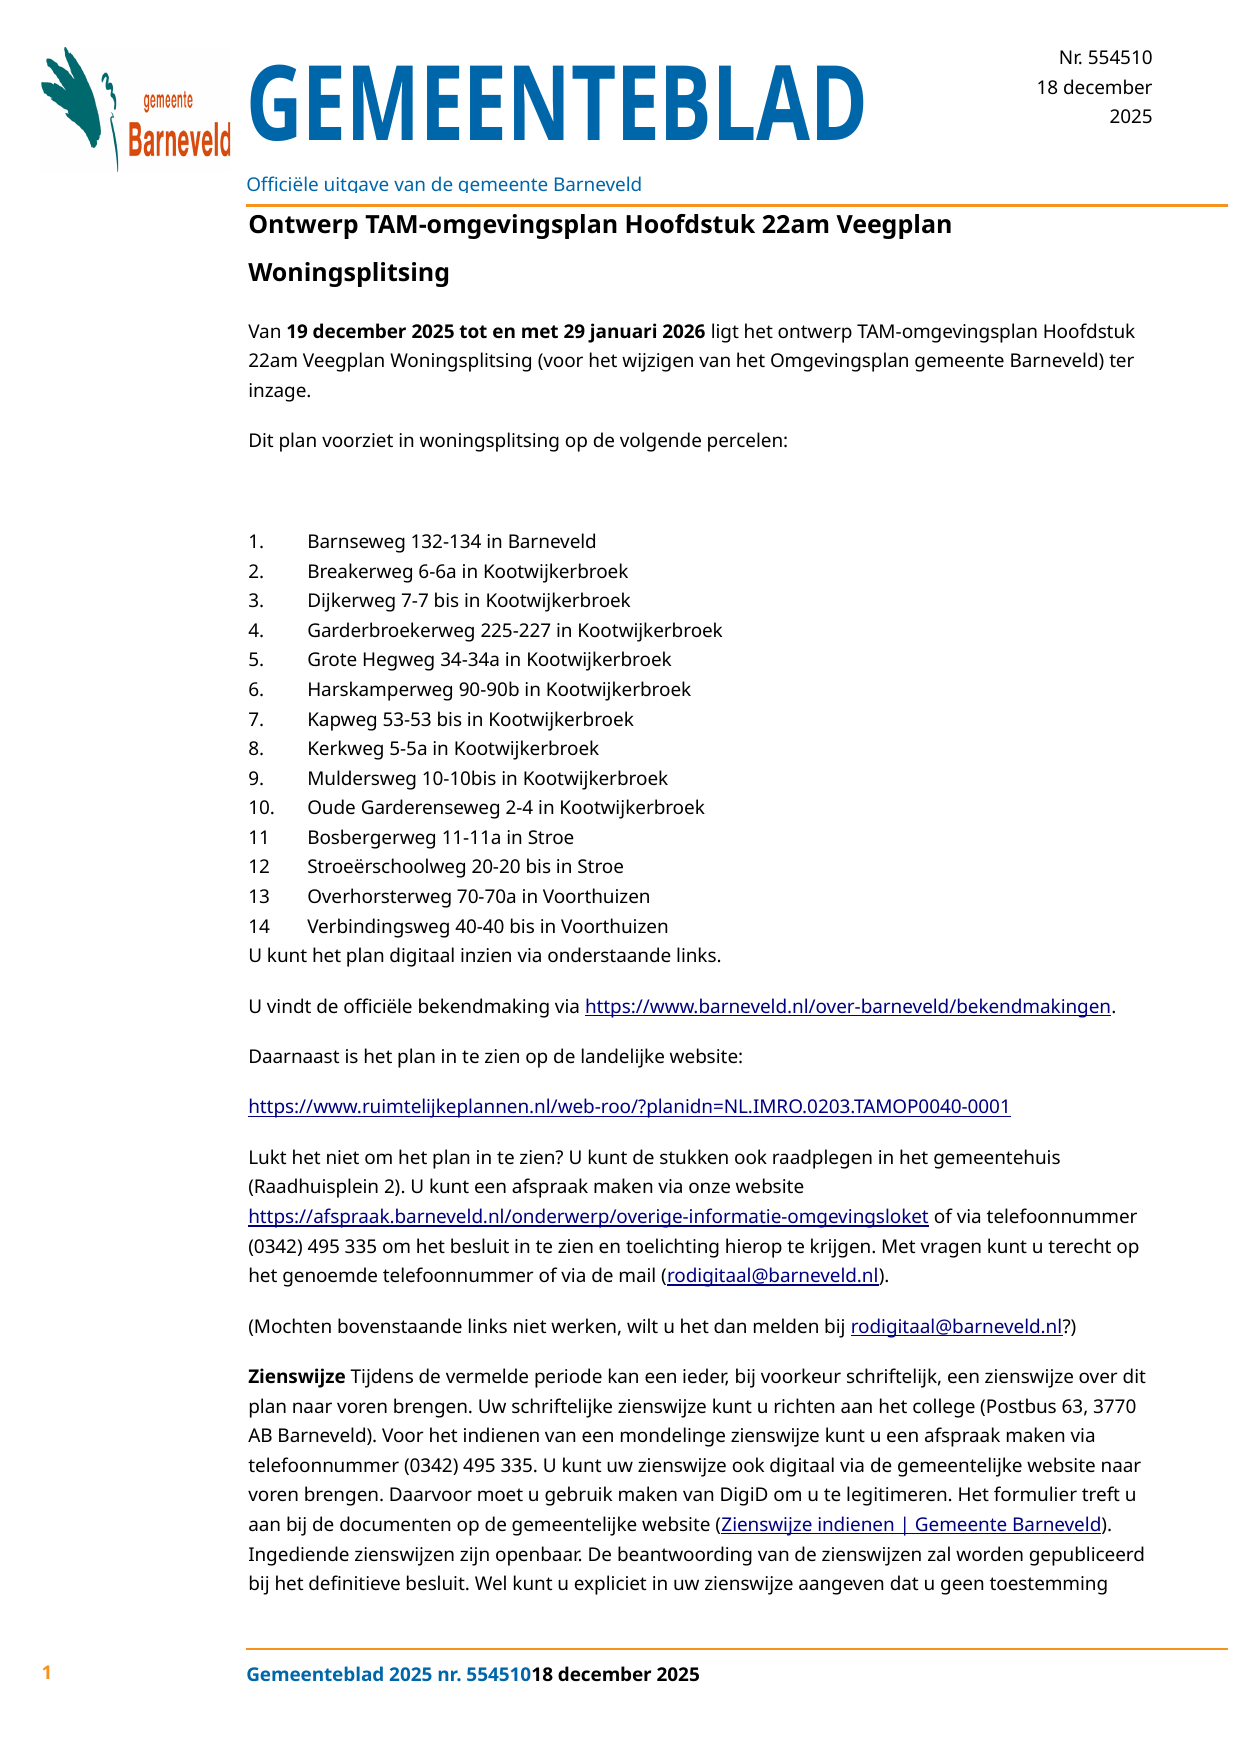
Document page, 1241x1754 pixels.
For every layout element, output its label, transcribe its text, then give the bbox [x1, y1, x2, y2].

list Grote Hegweg 34-34a in Kootwijkerbroek [248, 647, 1152, 672]
list Kapweg 53-53 bis in Kootwijkerbroek [248, 706, 1152, 732]
text Daarnaast is het plan in te zien op de landelijke website: [248, 1043, 1152, 1069]
list Bosbergerweg 11-11a in Stroe [248, 824, 1152, 850]
text https://www.ruimtelijkeplannen.nl/web-roo/?planidn=NL.IMRO.0203.TAMOP0040-0001 [248, 1094, 1152, 1119]
list Overhorsterweg 70-70a in Voorthuizen [248, 883, 1152, 909]
list Verbindingsweg 40-40 bis in Voorthuizen [248, 913, 1152, 939]
text Zienswijze Tijdens de vermelde periode kan een ieder, bij voorkeur schriftelijk, een zienswijze over dit plan naar voren brengen. Uw schriftelijke zienswijze kunt u richten aan het college (Postbus 63, 3770 AB Barneveld). Voor het indienen van een mondelinge zienswijze kunt u een afspraak maken via telefoonnummer (0342) 495 335. U kunt uw zienswijze ook digitaal via de gemeentelijke website naar voren brengen. Daarvoor moet u gebruik maken van DigiD om u te legitimeren. Het formulier treft u aan bij de documenten op de gemeentelijke website (Zienswijze indienen | Gemeente Barneveld). Ingediende zienswijzen zijn openbaar. De beantwoording van de zienswijzen zal worden gepubliceerd bij het definitieve besluit. Wel kunt u expliciet in uw zienswijze aangeven dat u geen toestemming [248, 1363, 1152, 1596]
list Kerkweg 5-5a in Kootwijkerbroek [248, 735, 1152, 761]
list Garderbroekerweg 225-227 in Kootwijkerbroek [248, 617, 1152, 643]
text Van 19 december 2025 tot en met 29 januari 2026 ligt het ontwerp TAM-omgevingsplan Hoofdstuk 22am Veegplan Woningsplitsing (voor het wijzigen van het Omgevingsplan gemeente Barneveld) ter inzage. [248, 318, 1152, 403]
list Oude Garderenseweg 2-4 in Kootwijkerbroek [248, 794, 1152, 820]
text U kunt het plan digitaal inzien via onderstaande links. [248, 942, 1152, 968]
list Breakerweg 6-6a in Kootwijkerbroek [248, 558, 1152, 584]
list Dijkerweg 7-7 bis in Kootwijkerbroek [248, 587, 1152, 613]
list Barnseweg 132-134 in Barneveld [248, 528, 1152, 554]
text Dit plan voorziet in woningsplitsing op de volgende percelen: [248, 427, 1152, 453]
picture [41, 47, 231, 172]
text Ontwerp TAM-omgevingsplan Hoofdstuk 22am Veegplan Woningsplitsing [248, 207, 1152, 288]
list Harskamperweg 90-90b in Kootwijkerbroek [248, 676, 1152, 702]
text (Mochten bovenstaande links niet werken, wilt u het dan melden bij rodigitaal@barneveld.nl?) [248, 1313, 1152, 1339]
text Lukt het niet om het plan in te zien? U kunt de stukken ook raadplegen in het gemeentehuis (Raadhuisplein 2). U kunt een afspraak maken via onze website https://afspraak.barneveld.nl/onderwerp/overige-informatie-omgevingsloket of via telefoonnummer (0342) 495 335 om het besluit in te zien en toelichting hierop te krijgen. Met vragen kunt u terecht op het genoemde telefoonnummer of via de mail (rodigitaal@barneveld.nl). [248, 1144, 1152, 1288]
list Stroeërschoolweg 20-20 bis in Stroe [248, 854, 1152, 879]
list Muldersweg 10-10bis in Kootwijkerbroek [248, 765, 1152, 791]
text U vindt de officiële bekendmaking via https://www.barneveld.nl/over-barneveld/bekendmakingen. [248, 993, 1152, 1019]
